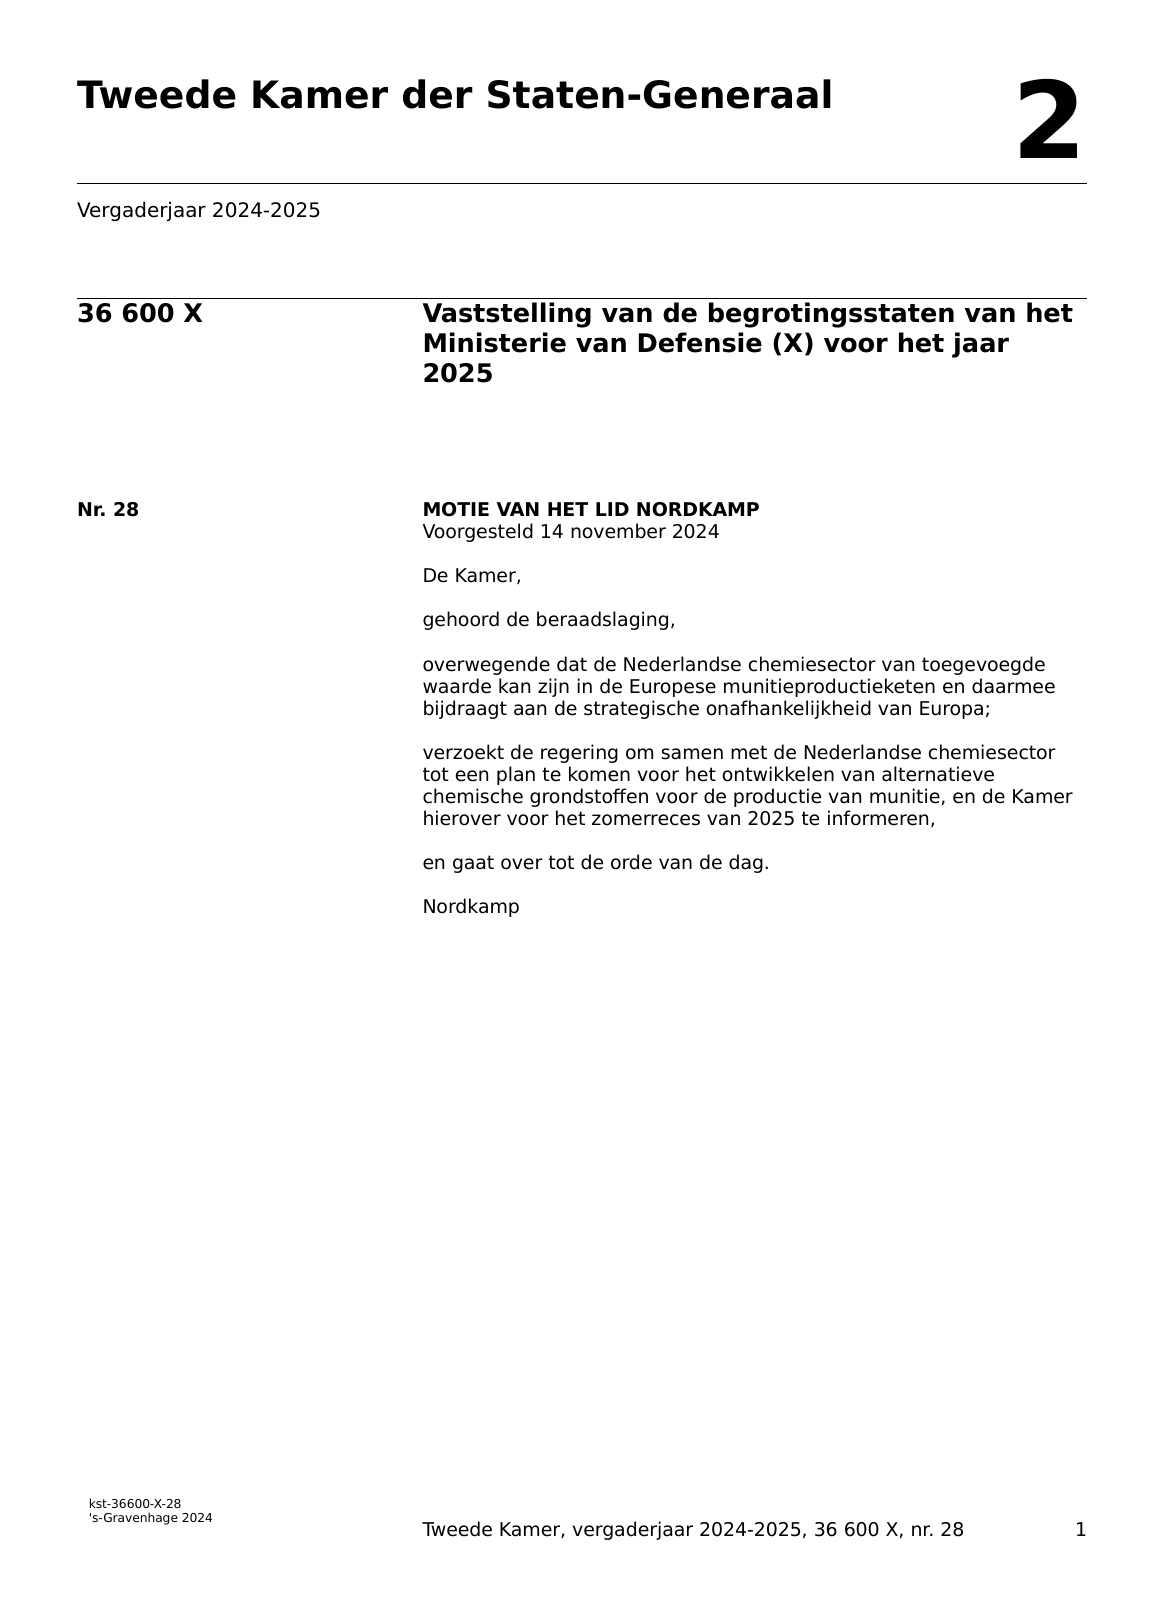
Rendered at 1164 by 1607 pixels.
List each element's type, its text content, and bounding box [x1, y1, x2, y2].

text De Kamer, [422, 565, 1087, 587]
text verzoekt de regering om samen met de Nederlandse chemiesector tot een plan te komen voor het ontwikkelen van alternatieve chemische grondstoffen voor de productie van munitie, en de Kamer hierover voor het zomerreces van 2025 te informeren, [422, 742, 1087, 829]
text en gaat over tot de orde van de dag. [422, 852, 1087, 874]
table_header Tweede Kamer der Staten-Generaal [77, 59, 886, 183]
text kst-36600-X-28 [88, 1497, 323, 1511]
table_header 2 [886, 59, 1087, 183]
table_cell Vergaderjaar 2024-2025 [77, 184, 1087, 298]
text Nordkamp [422, 896, 1087, 918]
text Voorgesteld 14 november 2024 [422, 521, 1087, 543]
text overwegende dat de Nederlandse chemiesector van toegevoegde waarde kan zijn in de Europese munitieproductieketen en daarmee bijdraagt aan de strategische onafhankelijkheid van Europa; [422, 653, 1087, 719]
subtitle Nr. 28 MOTIE VAN HET LID NORDKAMP [77, 499, 1087, 521]
subtitle 36 600 X Vaststelling van de begrotingsstaten van het Ministerie van Defensie (X) voor het jaar 2025 [77, 299, 1087, 388]
text gehoord de beraadslaging, [422, 609, 1087, 631]
text 's-Gravenhage 2024 [88, 1511, 323, 1525]
